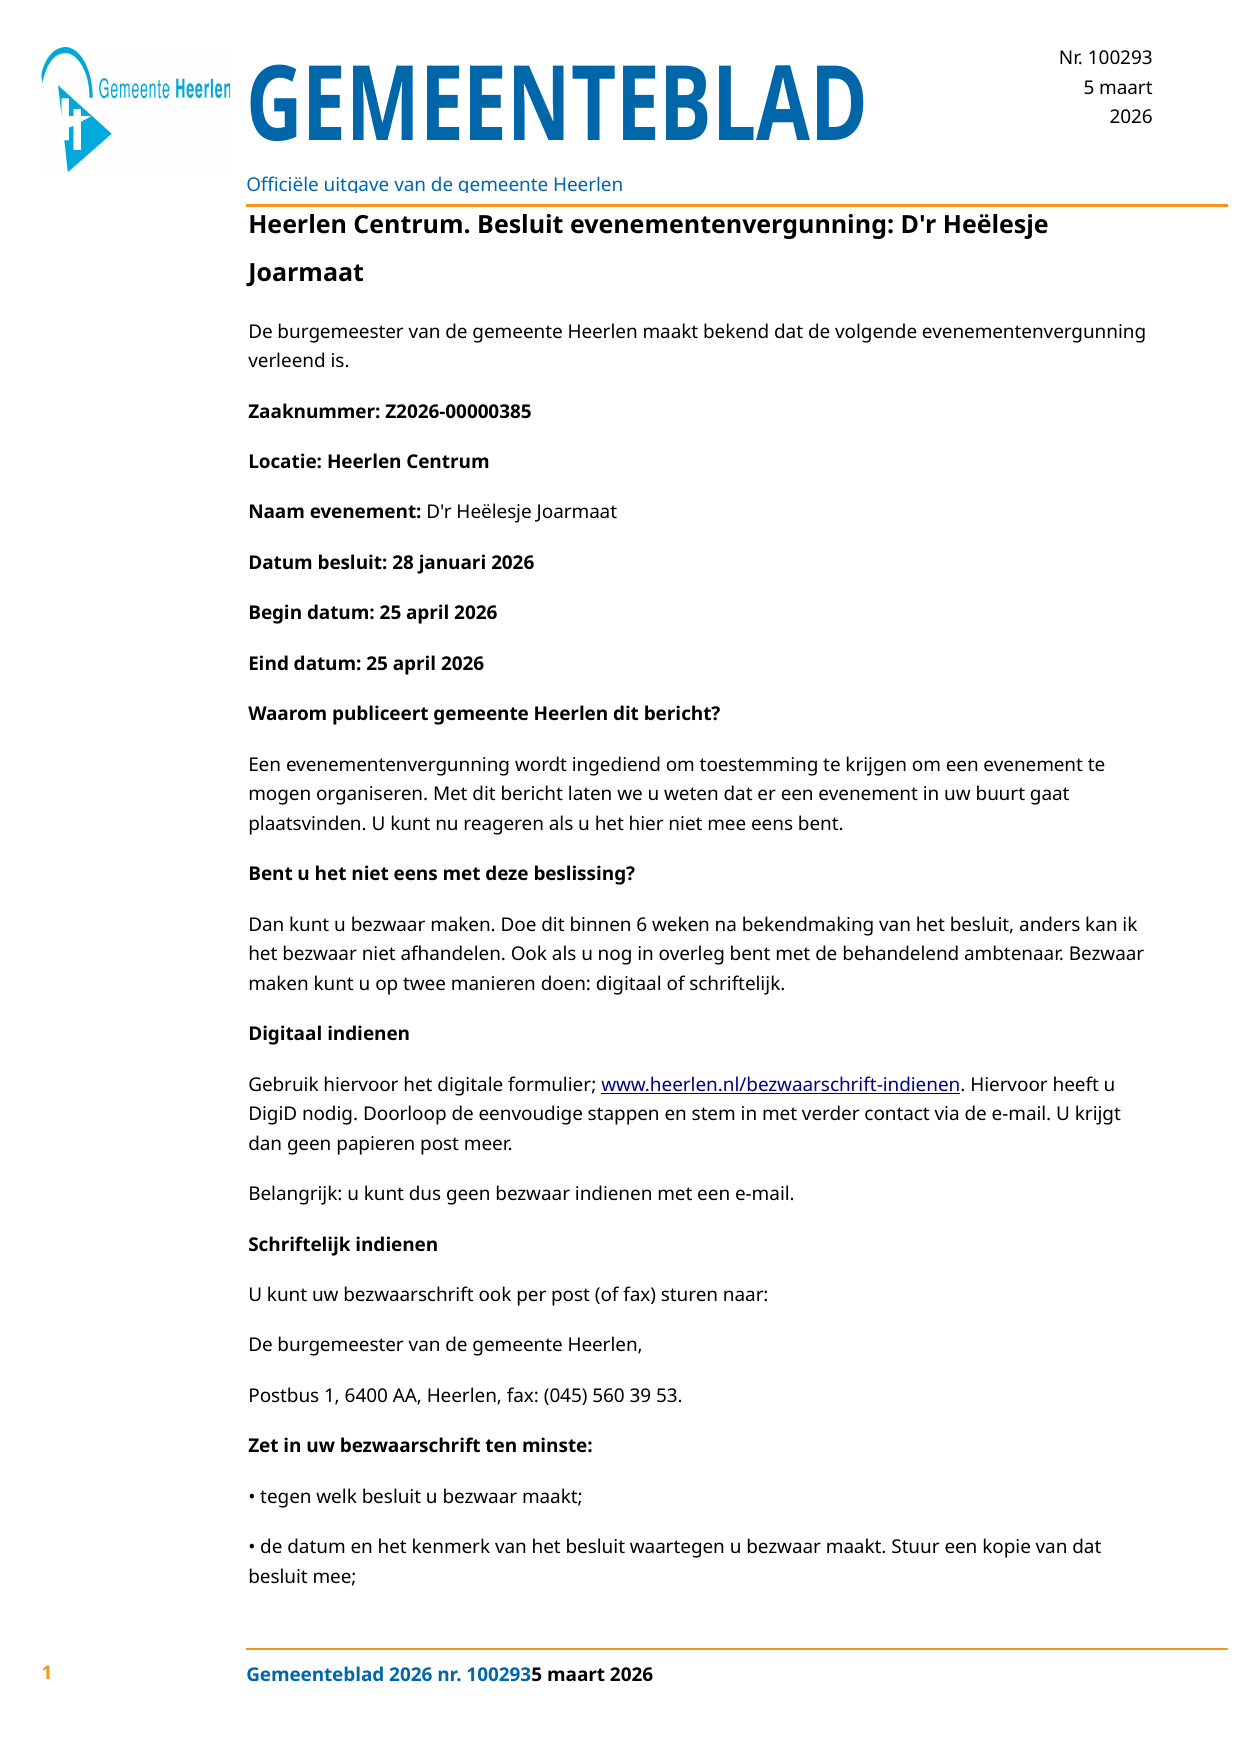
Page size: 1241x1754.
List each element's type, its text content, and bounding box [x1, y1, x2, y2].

text U kunt uw bezwaarschrift ook per post (of fax) sturen naar: [248, 1281, 1152, 1307]
picture [41, 47, 231, 172]
text • de datum en het kenmerk van het besluit waartegen u bezwaar maakt. Stuur een kopie van dat besluit mee; [248, 1533, 1152, 1589]
text Zet in uw bezwaarschrift ten minste: [248, 1432, 1152, 1458]
text Heerlen Centrum. Besluit evenementenvergunning: D'r Heëlesje Joarmaat [248, 207, 1152, 288]
text Een evenementenvergunning wordt ingediend om toestemming te krijgen om een evenement te mogen organiseren. Met dit bericht laten we u weten dat er een evenement in uw buurt gaat plaatsvinden. U kunt nu reageren als u het hier niet mee eens bent. [248, 751, 1152, 836]
text Locatie: Heerlen Centrum [248, 448, 1152, 474]
text Belangrijk: u kunt dus geen bezwaar indienen met een e-mail. [248, 1180, 1152, 1206]
text Datum besluit: 28 januari 2026 [248, 549, 1152, 575]
text Postbus 1, 6400 AA, Heerlen, fax: (045) 560 39 53. [248, 1382, 1152, 1408]
text Digitaal indienen [248, 1020, 1152, 1046]
text De burgemeester van de gemeente Heerlen, [248, 1332, 1152, 1357]
text Bent u het niet eens met deze beslissing? [248, 860, 1152, 886]
text Begin datum: 25 april 2026 [248, 599, 1152, 625]
text Schriftelijk indienen [248, 1231, 1152, 1257]
text Gebruik hiervoor het digitale formulier; www.heerlen.nl/bezwaarschrift-indienen. Hiervoor heeft u DigiD nodig. Doorloop de eenvoudige stappen en stem in met verder contact via de e-mail. U krijgt dan geen papieren post meer. [248, 1071, 1152, 1156]
text Naam evenement: D'r Heëlesje Joarmaat [248, 499, 1152, 524]
text Zaaknummer: Z2026-00000385 [248, 398, 1152, 424]
text De burgemeester van de gemeente Heerlen maakt bekend dat de volgende evenementenvergunning verleend is. [248, 318, 1152, 373]
text Waarom publiceert gemeente Heerlen dit bericht? [248, 700, 1152, 726]
text Dan kunt u bezwaar maken. Doe dit binnen 6 weken na bekendmaking van het besluit, anders kan ik het bezwaar niet afhandelen. Ook als u nog in overleg bent met de behandelend ambtenaar. Bezwaar maken kunt u op twee manieren doen: digitaal of schriftelijk. [248, 911, 1152, 996]
text Eind datum: 25 april 2026 [248, 650, 1152, 676]
text • tegen welk besluit u bezwaar maakt; [248, 1483, 1152, 1509]
picture [41, 47, 59, 70]
